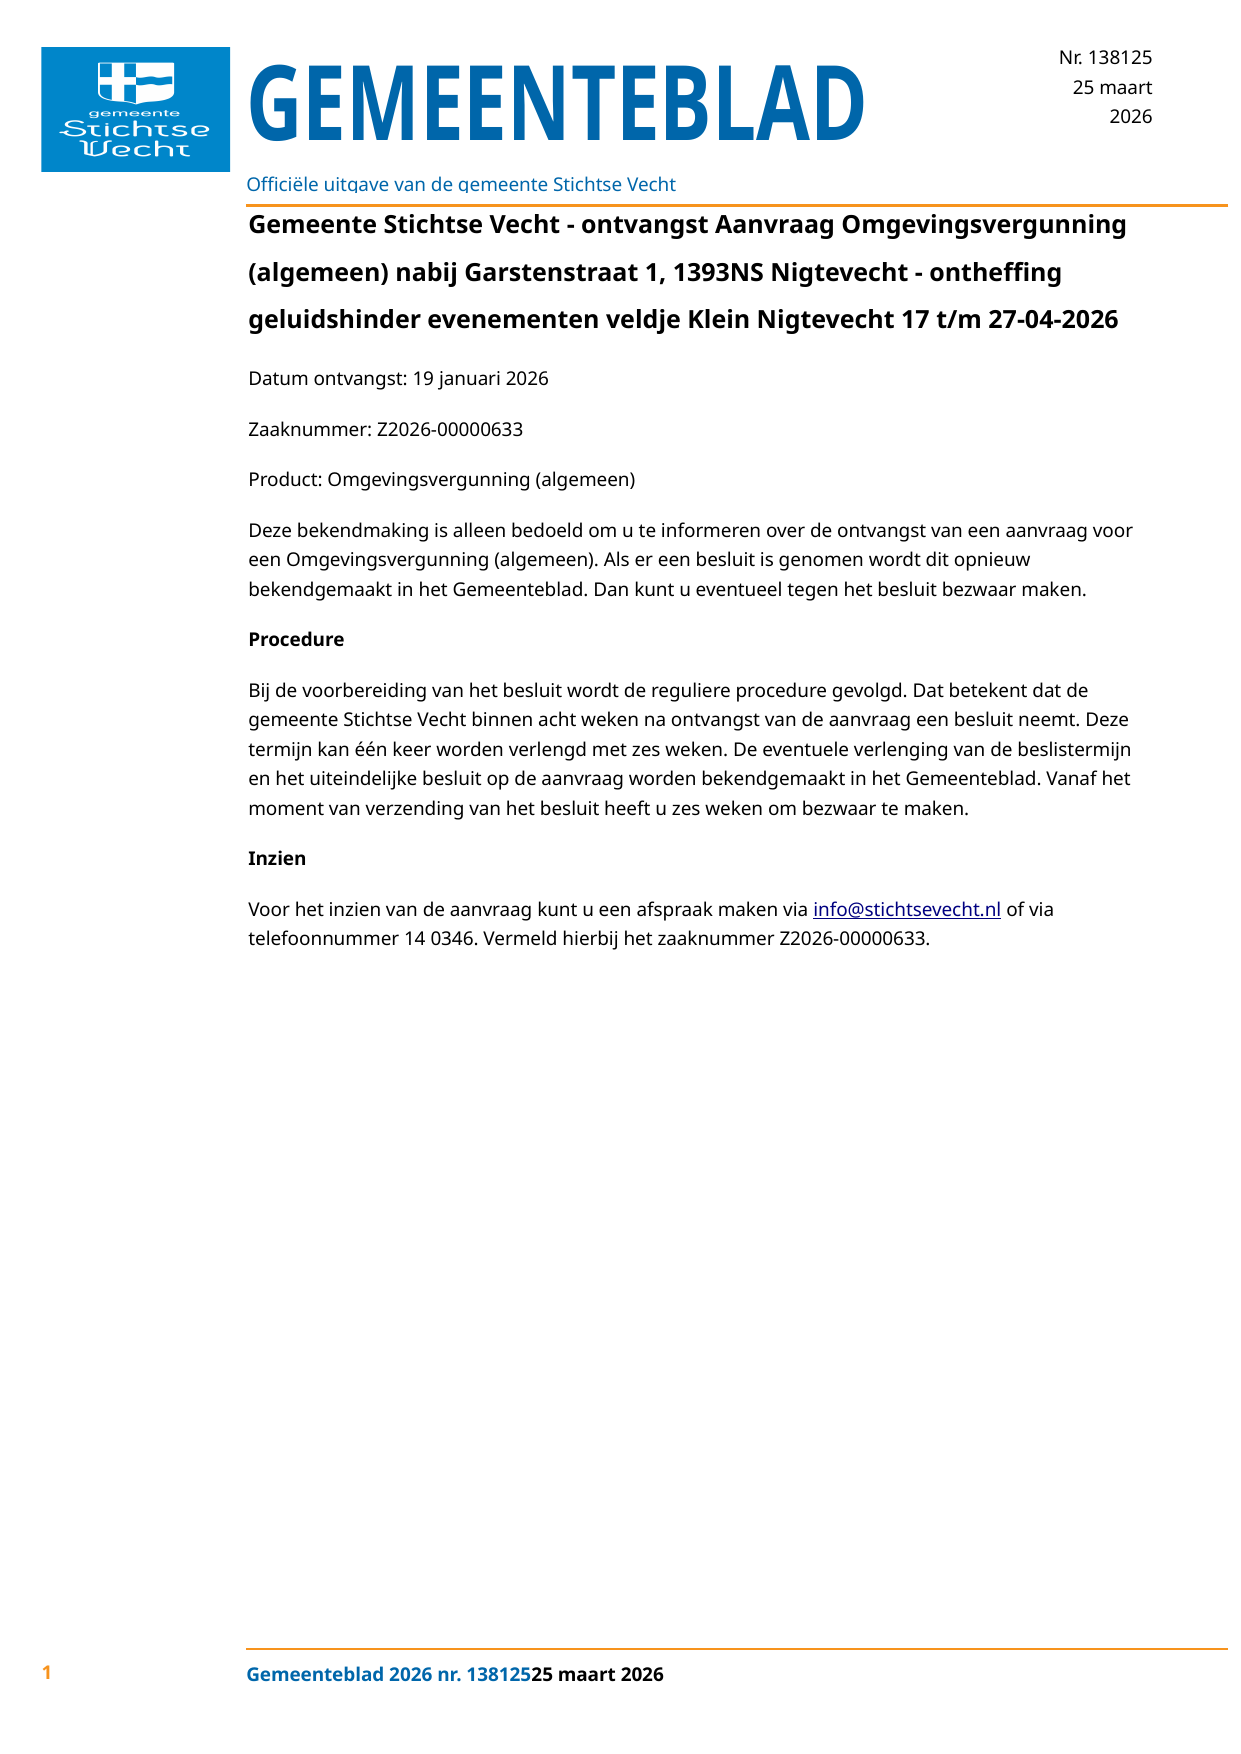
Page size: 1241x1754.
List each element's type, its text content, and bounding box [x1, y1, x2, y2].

text Inzien [248, 846, 1152, 871]
text Zaaknummer: Z2026-00000633 [248, 416, 1152, 442]
text Voor het inzien van de aanvraag kunt u een afspraak maken via info@stichtsevecht.nl of via telefoonnummer 14 0346. Vermeld hierbij het zaaknummer Z2026-00000633. [248, 896, 1152, 951]
text Product: Omgevingsvergunning (algemeen) [248, 466, 1152, 492]
text Bij de voorbereiding van het besluit wordt de reguliere procedure gevolgd. Dat betekent dat de gemeente Stichtse Vecht binnen acht weken na ontvangst van de aanvraag een besluit neemt. Deze termijn kan één keer worden verlengd met zes weken. De eventuele verlenging van de beslistermijn en het uiteindelijke besluit op de aanvraag worden bekendgemaakt in het Gemeenteblad. Vanaf het moment van verzending van het besluit heeft u zes weken om bezwaar te maken. [248, 677, 1152, 821]
text Datum ontvangst: 19 januari 2026 [248, 366, 1152, 391]
picture [99, 63, 135, 101]
text Gemeente Stichtse Vecht - ontvangst Aanvraag Omgevingsvergunning (algemeen) nabij Garstenstraat 1, 1393NS Nigtevecht - ontheffing geluidshinder evenementen veldje Klein Nigtevecht 17 t/m 27-04-2026 [248, 207, 1152, 336]
picture [137, 63, 174, 103]
text Procedure [248, 626, 1152, 652]
text Deze bekendmaking is alleen bedoeld om u te informeren over de ontvangst van een aanvraag voor een Omgevingsvergunning (algemeen). Als er een besluit is genomen wordt dit opnieuw bekendgemaakt in het Gemeenteblad. Dan kunt u eventueel tegen het besluit bezwaar maken. [248, 517, 1152, 602]
